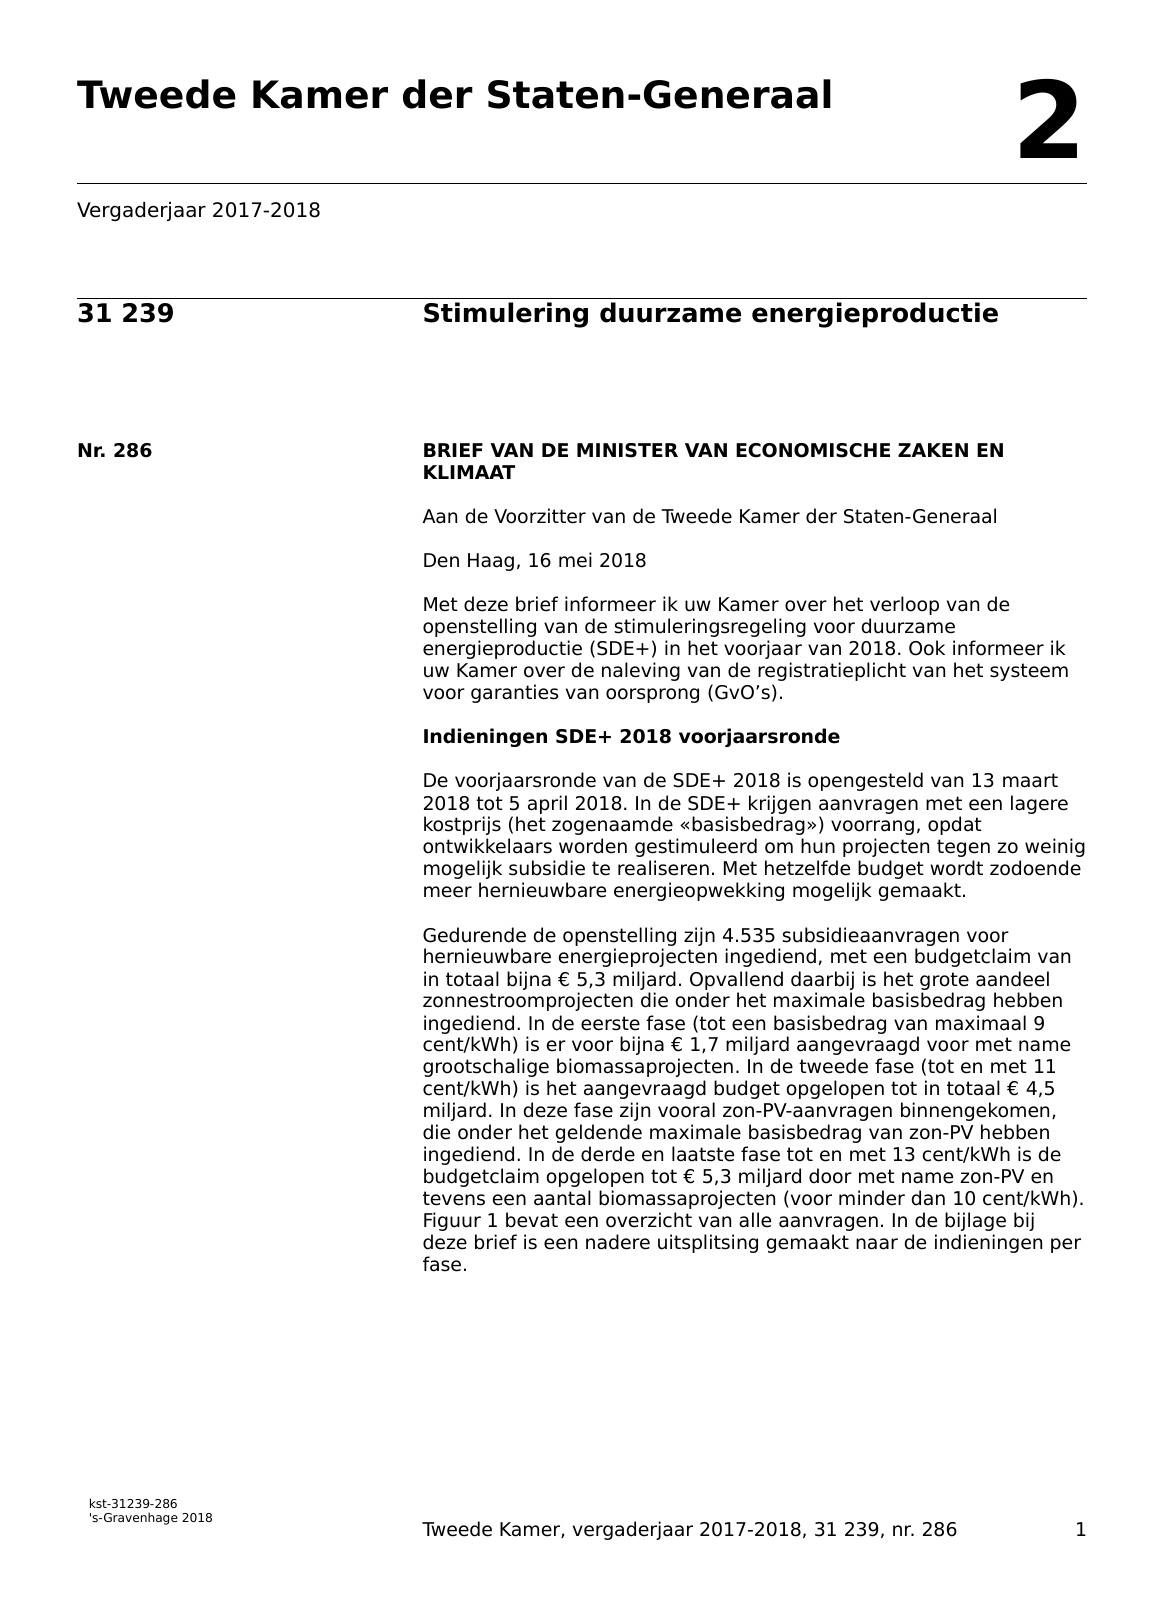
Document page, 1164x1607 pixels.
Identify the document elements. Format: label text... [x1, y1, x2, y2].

subtitle 31 239 Stimulering duurzame energieproductie [77, 299, 1087, 329]
text kst-31239-286 [88, 1497, 323, 1511]
subtitle Indieningen SDE+ 2018 voorjaarsronde [422, 726, 1087, 748]
table_header 2 [886, 59, 1087, 183]
text Den Haag, 16 mei 2018 [422, 550, 1087, 572]
table_header Tweede Kamer der Staten-Generaal [77, 59, 886, 183]
text Gedurende de openstelling zijn 4.535 subsidieaanvragen voor hernieuwbare energieprojecten ingediend, met een budgetclaim van in totaal bijna € 5,3 miljard. Opvallend daarbij is het grote aandeel zonnestroomprojecten die onder het maximale basisbedrag hebben ingediend. In de eerste fase (tot een basisbedrag van maximaal 9 cent/kWh) is er voor bijna € 1,7 miljard aangevraagd voor met name grootschalige biomassaprojecten. In de tweede fase (tot en met 11 cent/kWh) is het aangevraagd budget opgelopen tot in totaal € 4,5 miljard. In deze fase zijn vooral zon-PV-aanvragen binnengekomen, die onder het geldende maximale basisbedrag van zon-PV hebben ingediend. In de derde en laatste fase tot en met 13 cent/kWh is de budgetclaim opgelopen tot € 5,3 miljard door met name zon-PV en tevens een aantal biomassaprojecten (voor minder dan 10 cent/kWh). Figuur 1 bevat een overzicht van alle aanvragen. In de bijlage bij deze brief is een nadere uitsplitsing gemaakt naar de indieningen per fase. [422, 924, 1087, 1276]
table_cell Vergaderjaar 2017-2018 [77, 184, 1087, 298]
subtitle Nr. 286 BRIEF VAN DE MINISTER VAN ECONOMISCHE ZAKEN EN KLIMAAT [77, 440, 1087, 484]
text De voorjaarsronde van de SDE+ 2018 is opengesteld van 13 maart 2018 tot 5 april 2018. In de SDE+ krijgen aanvragen met een lagere kostprijs (het zogenaamde «basisbedrag») voorrang, opdat ontwikkelaars worden gestimuleerd om hun projecten tegen zo weinig mogelijk subsidie te realiseren. Met hetzelfde budget wordt zodoende meer hernieuwbare energieopwekking mogelijk gemaakt. [422, 770, 1087, 902]
text 's-Gravenhage 2018 [88, 1511, 323, 1525]
text Aan de Voorzitter van de Tweede Kamer der Staten-Generaal [422, 506, 1087, 528]
text Met deze brief informeer ik uw Kamer over het verloop van de openstelling van de stimuleringsregeling voor duurzame energieproductie (SDE+) in het voorjaar van 2018. Ook informeer ik uw Kamer over de naleving van de registratieplicht van het systeem voor garanties van oorsprong (GvO’s). [422, 594, 1087, 704]
